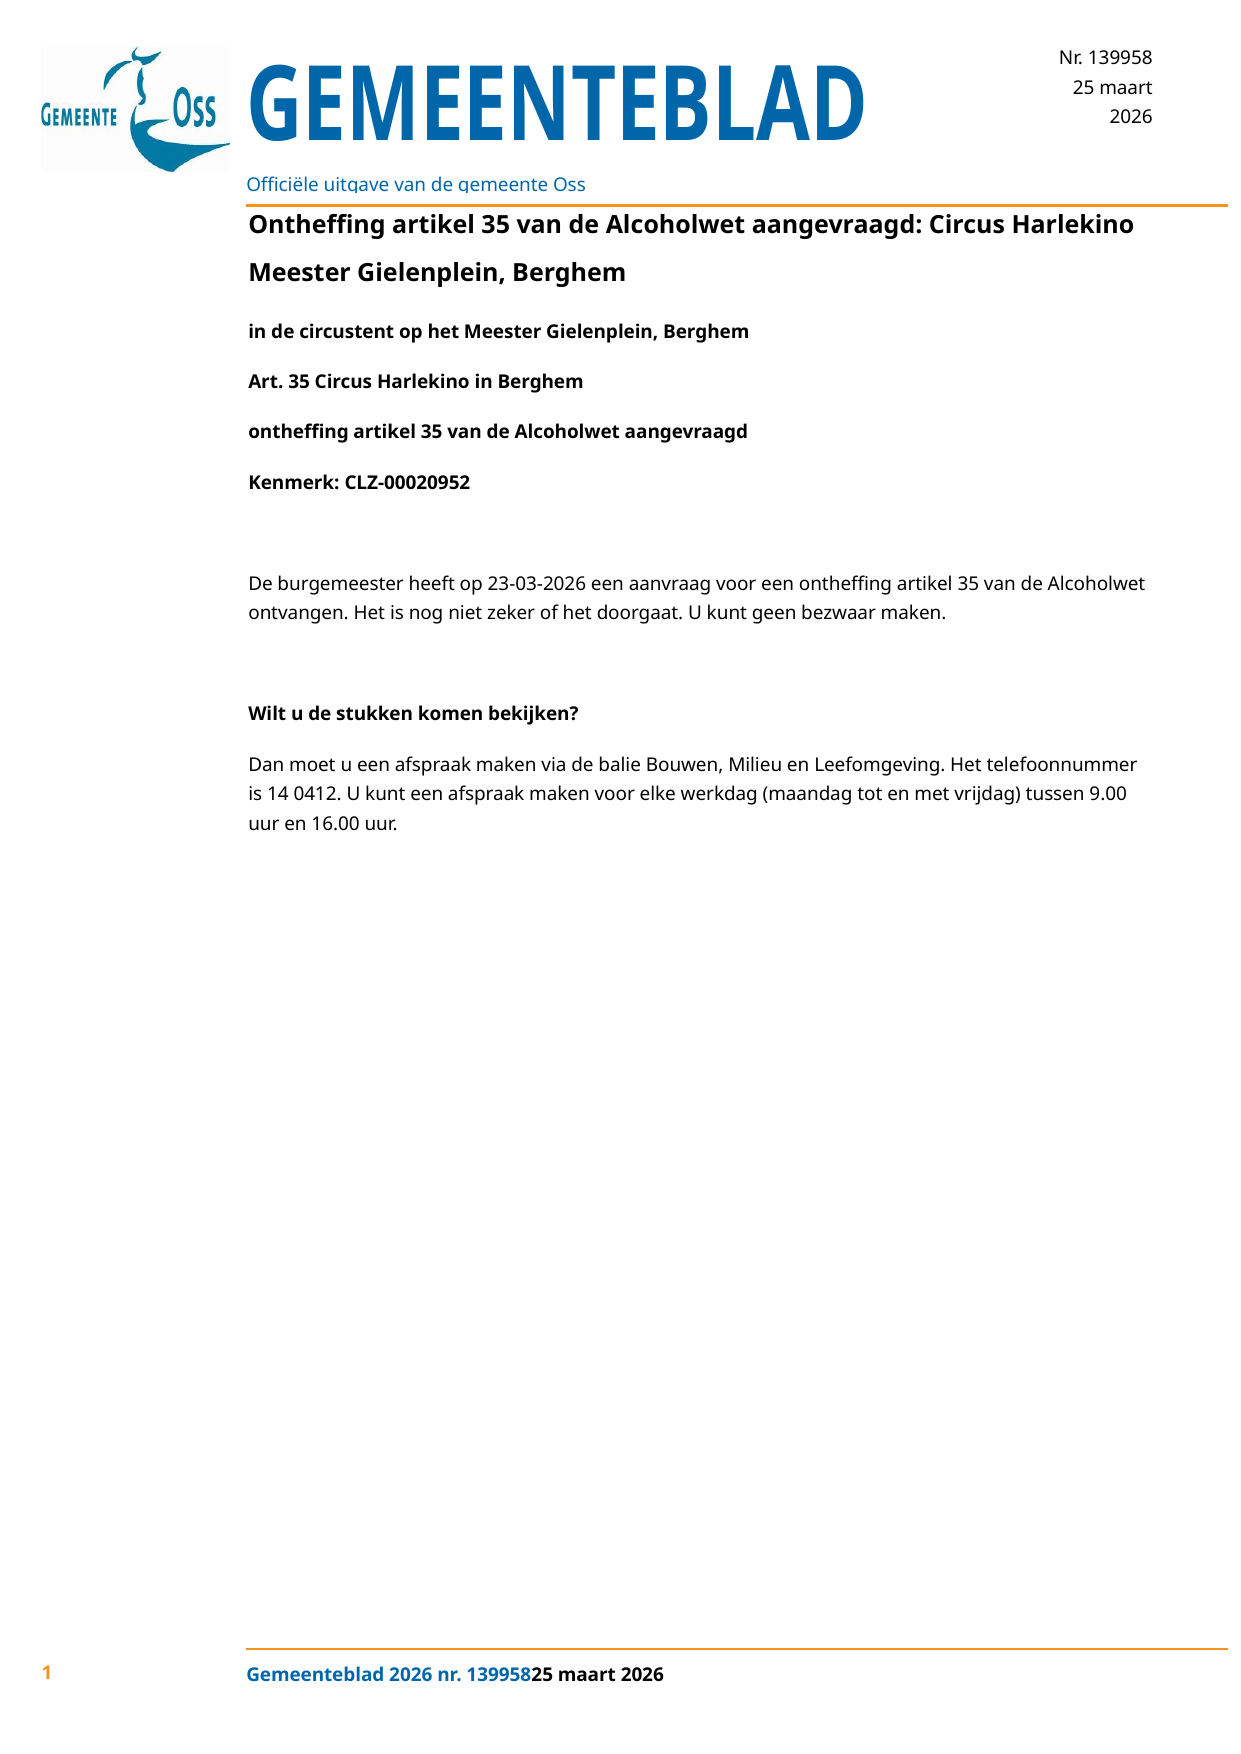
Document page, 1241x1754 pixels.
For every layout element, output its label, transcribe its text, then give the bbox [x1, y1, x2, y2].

text Wilt u de stukken komen bekijken? [248, 700, 1152, 726]
text Ontheffing artikel 35 van de Alcoholwet aangevraagd: Circus Harlekino Meester Gielenplein, Berghem [248, 207, 1152, 288]
picture [41, 47, 231, 172]
text Art. 35 Circus Harlekino in Berghem [248, 368, 1152, 394]
text Kenmerk: CLZ-00020952 [248, 469, 1152, 495]
text ontheffing artikel 35 van de Alcoholwet aangevraagd [248, 419, 1152, 444]
text Dan moet u een afspraak maken via de balie Bouwen, Milieu en Leefomgeving. Het telefoonnummer is 14 0412. U kunt een afspraak maken voor elke werkdag (maandag tot en met vrijdag) tussen 9.00 uur en 16.00 uur. [248, 751, 1152, 836]
text De burgemeester heeft op 23-03-2026 een aanvraag voor een ontheffing artikel 35 van de Alcoholwet ontvangen. Het is nog niet zeker of het doorgaat. U kunt geen bezwaar maken. [248, 570, 1152, 625]
text in de circustent op het Meester Gielenplein, Berghem [248, 318, 1152, 344]
